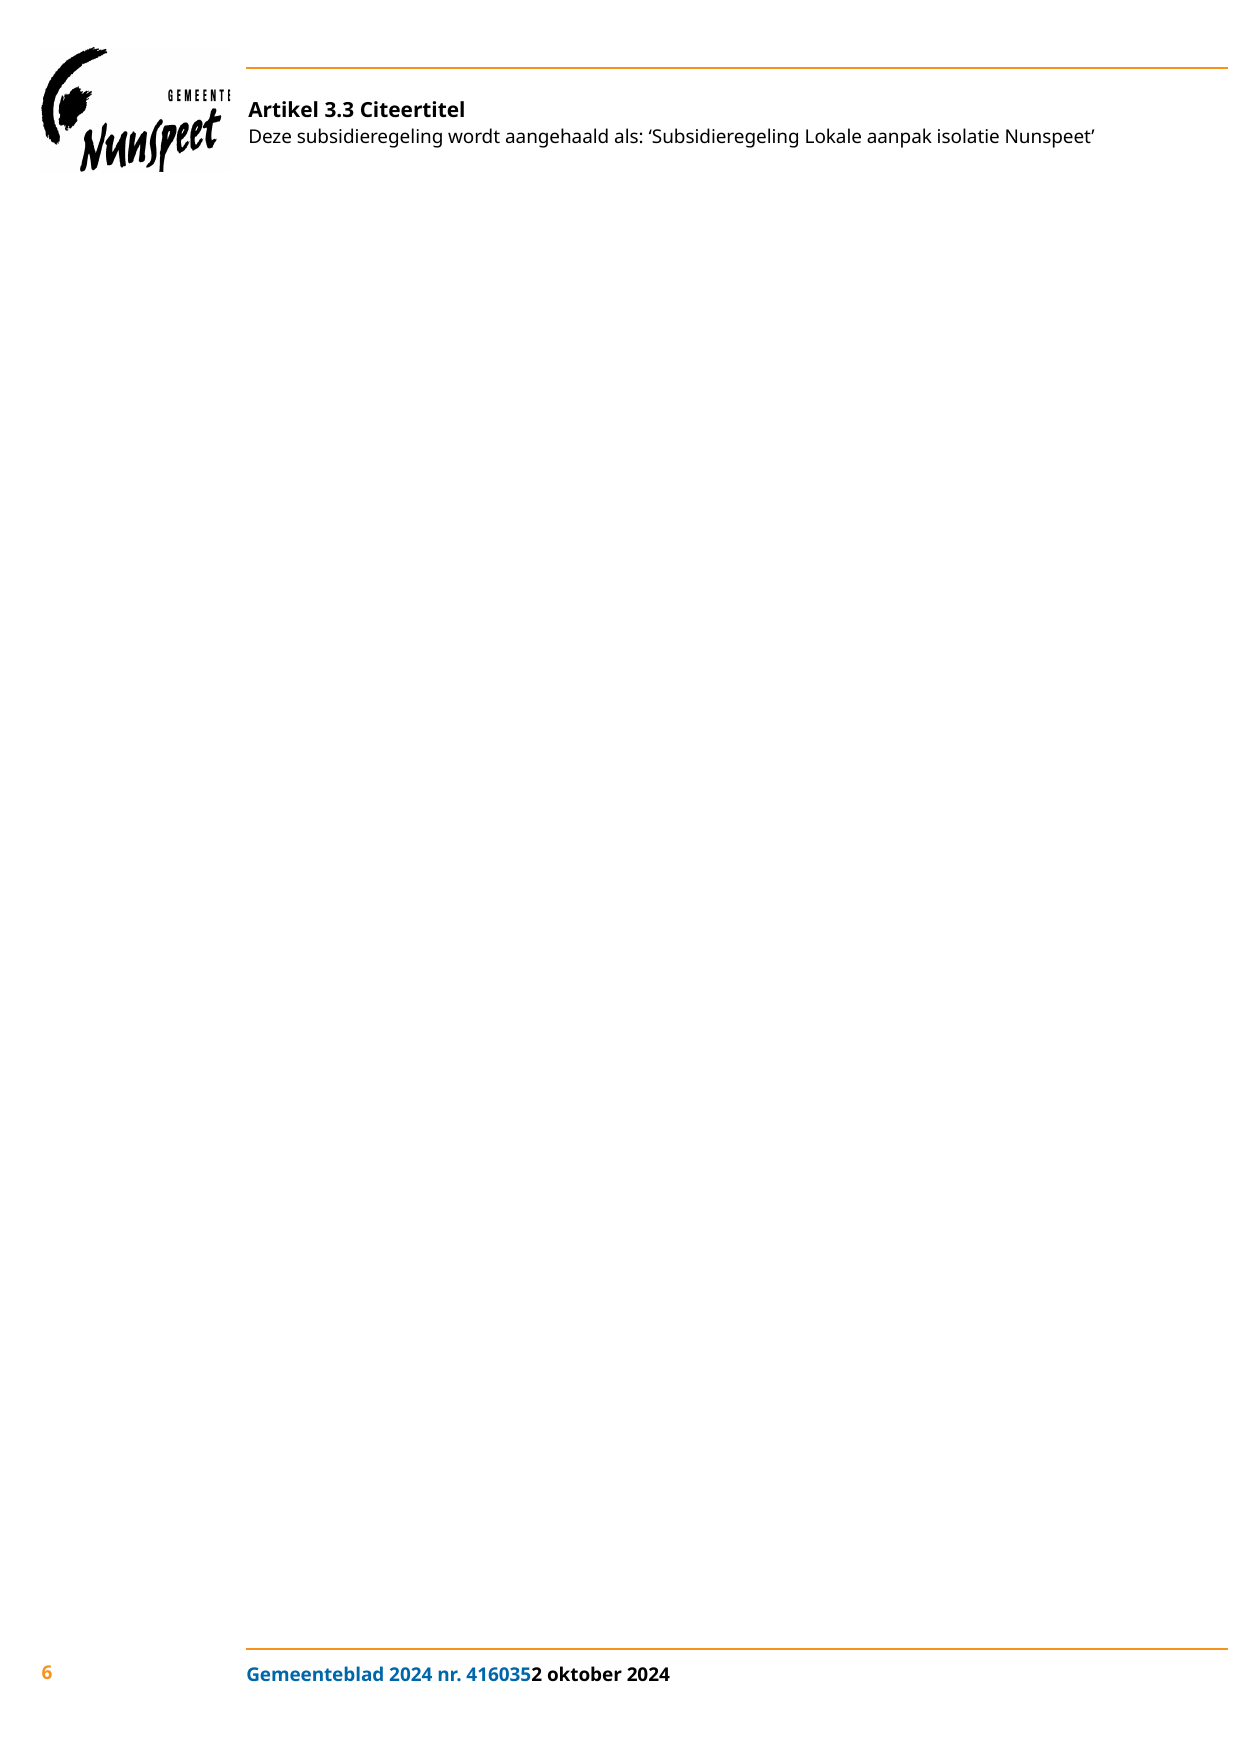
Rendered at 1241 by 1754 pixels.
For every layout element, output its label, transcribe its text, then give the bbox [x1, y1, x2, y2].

picture [41, 47, 231, 172]
text Artikel 3.3 Citeertitel [248, 95, 1152, 123]
text Deze subsidieregeling wordt aangehaald als: ‘Subsidieregeling Lokale aanpak isolatie Nunspeet’ [248, 123, 1152, 149]
